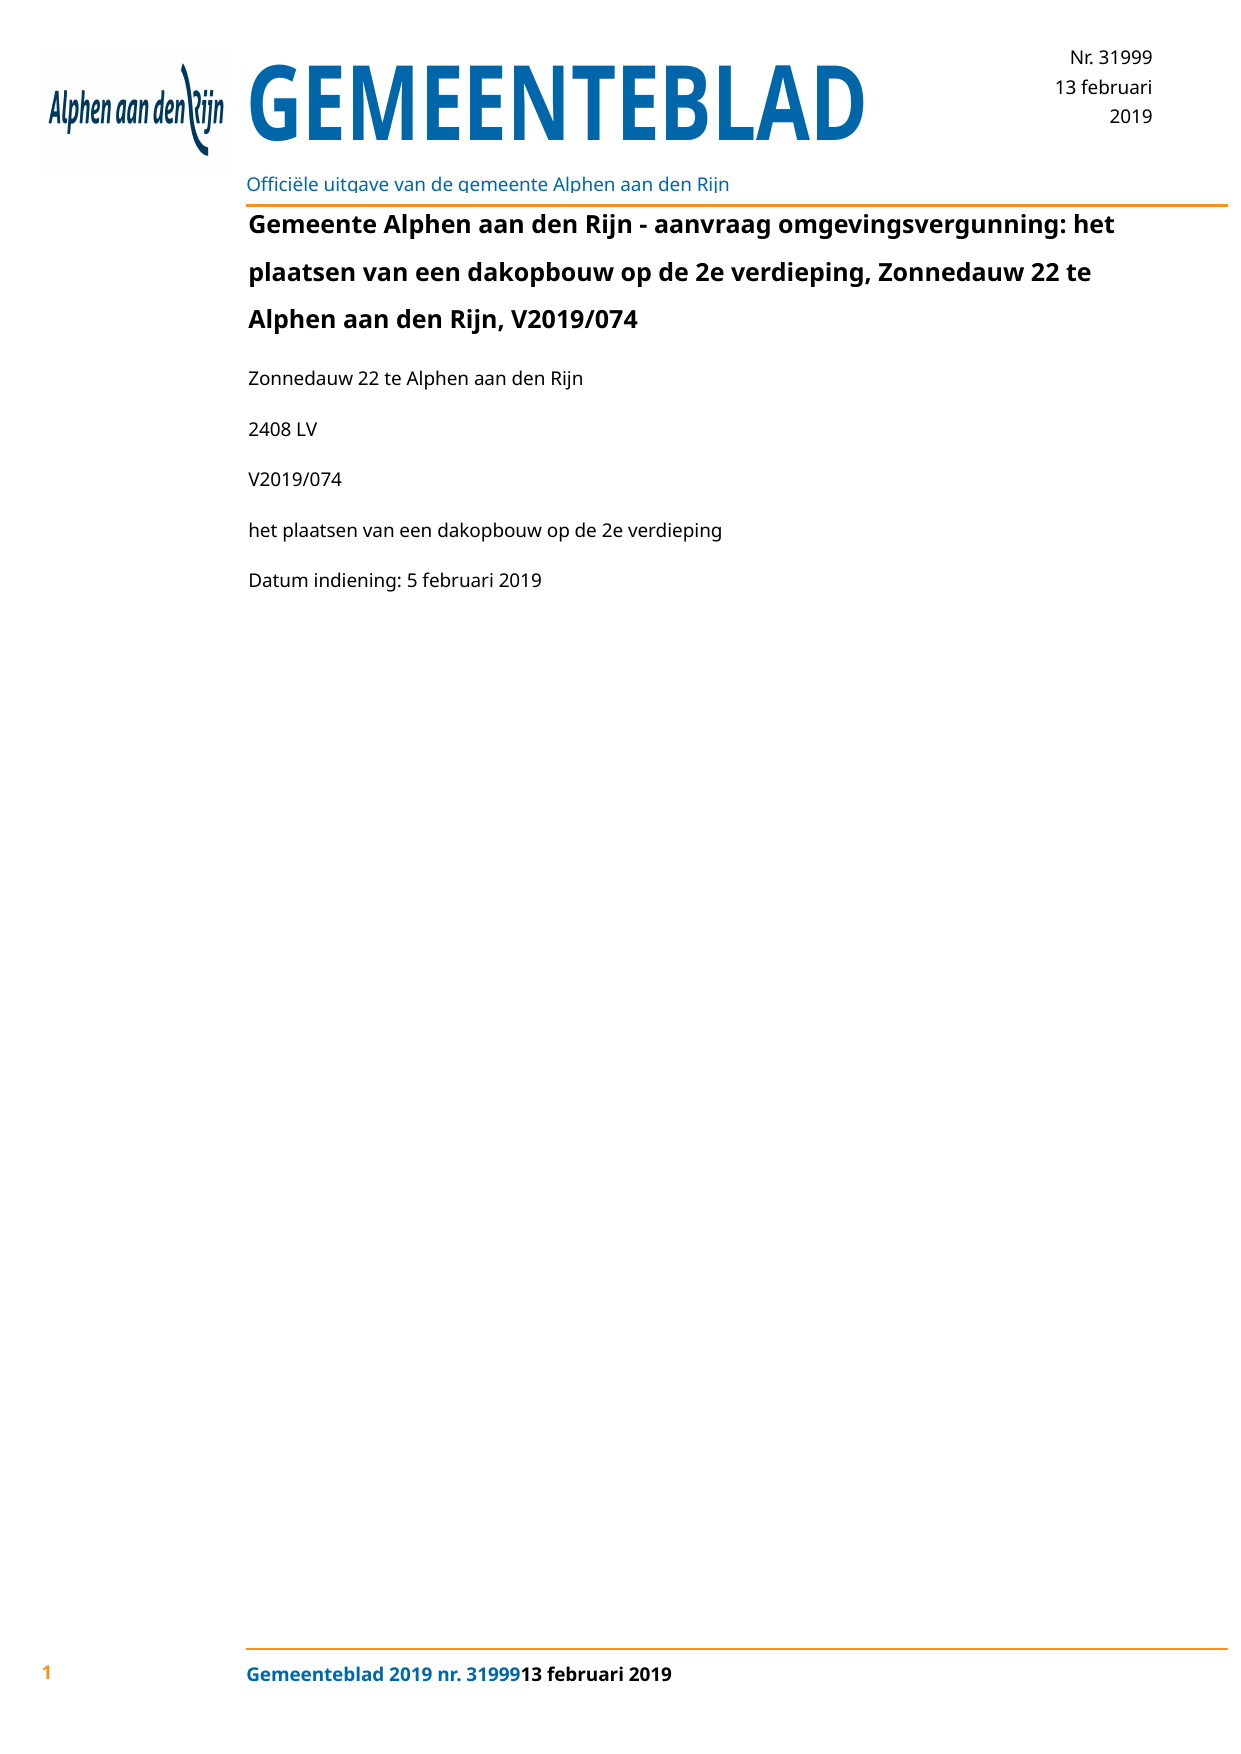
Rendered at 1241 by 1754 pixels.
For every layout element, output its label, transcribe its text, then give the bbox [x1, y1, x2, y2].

text het plaatsen van een dakopbouw op de 2e verdieping [248, 517, 1152, 542]
text 2408 LV [248, 416, 1152, 442]
picture [41, 47, 231, 172]
text Zonnedauw 22 te Alphen aan den Rijn [248, 366, 1152, 391]
text Datum indiening: 5 februari 2019 [248, 567, 1152, 593]
text V2019/074 [248, 466, 1152, 492]
text Gemeente Alphen aan den Rijn - aanvraag omgevingsvergunning: het plaatsen van een dakopbouw op de 2e verdieping, Zonnedauw 22 te Alphen aan den Rijn, V2019/074 [248, 207, 1152, 336]
